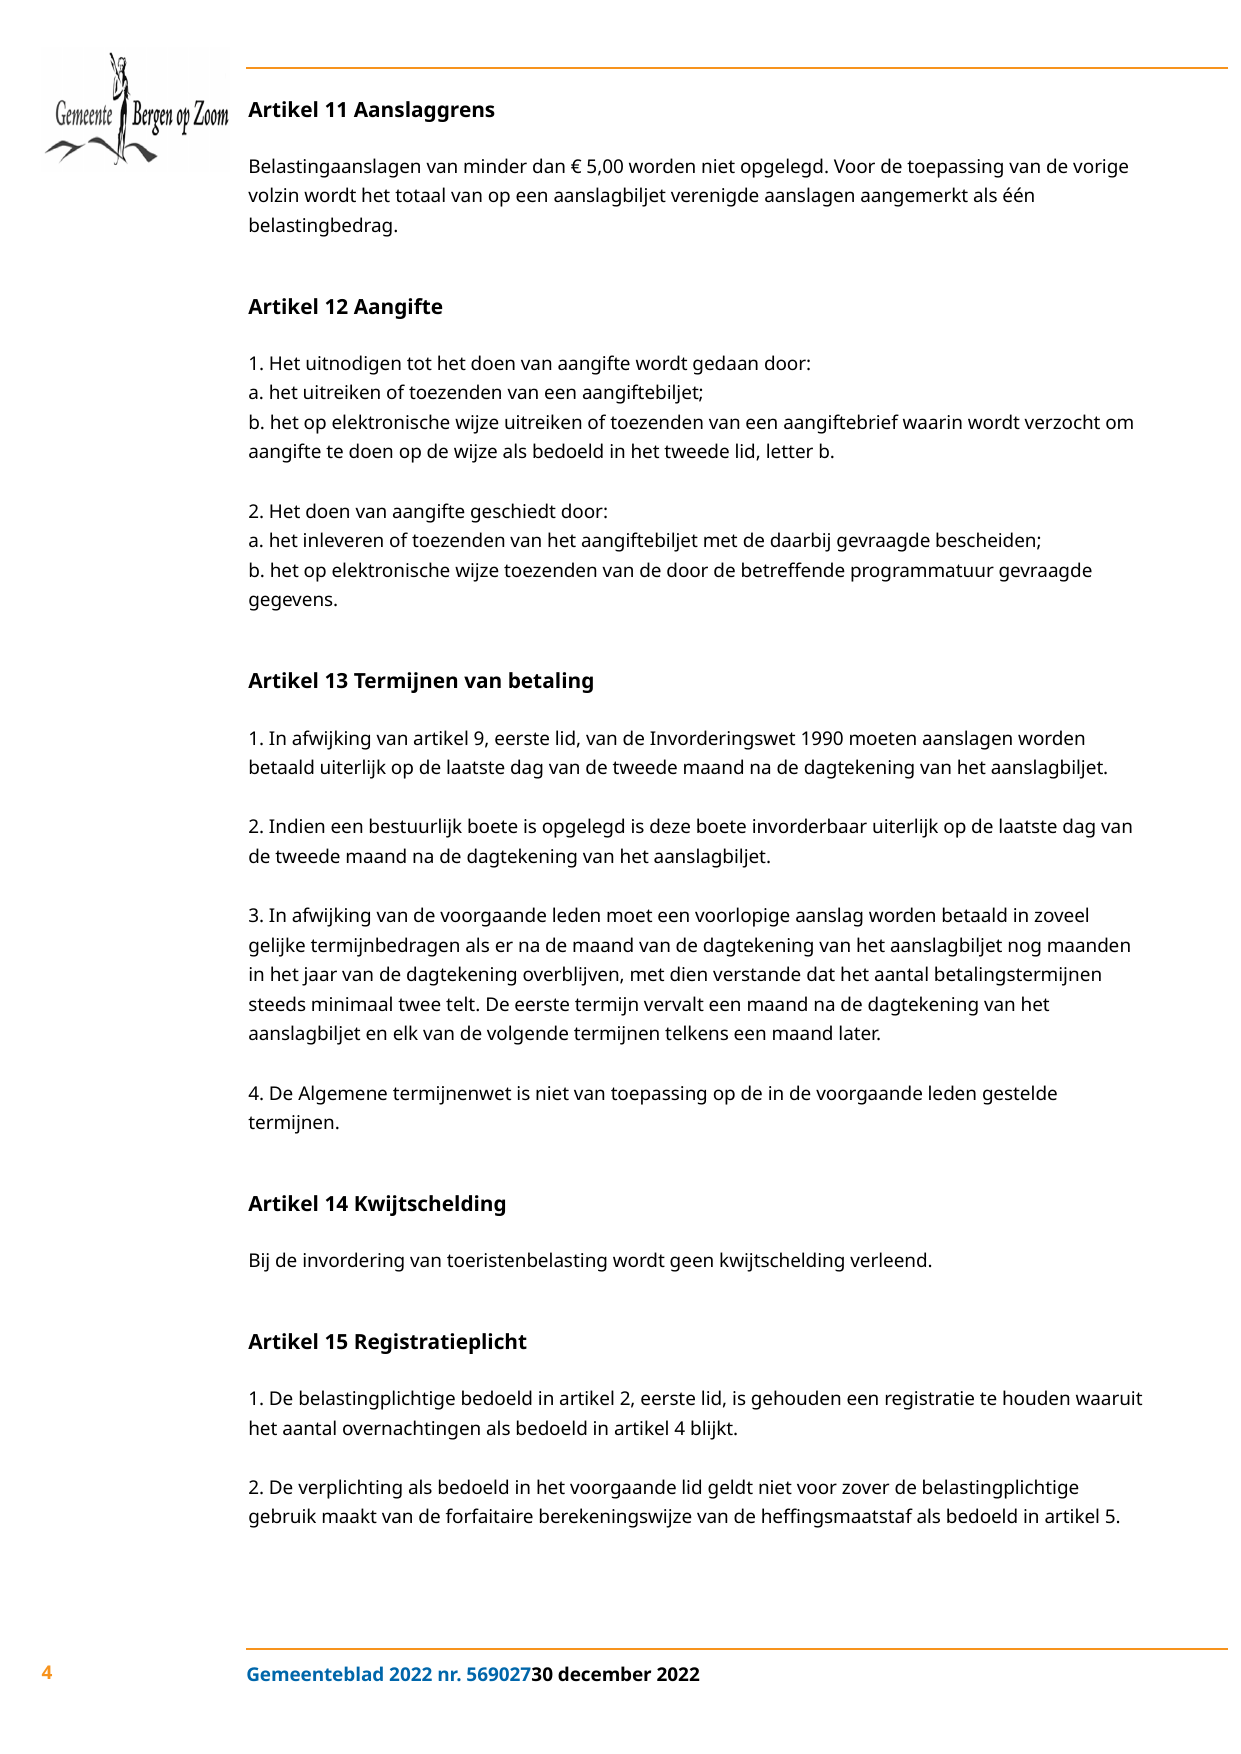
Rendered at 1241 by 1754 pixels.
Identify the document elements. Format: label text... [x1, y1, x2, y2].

text 4. De Algemene termijnenwet is niet van toepassing op de in de voorgaande leden gestelde termijnen. [248, 1080, 1152, 1135]
text b. het op elektronische wijze toezenden van de door de betreffende programmatuur gevraagde gegevens. [248, 557, 1152, 612]
text Artikel 12 Aangifte [248, 292, 1152, 320]
text 1. De belastingplichtige bedoeld in artikel 2, eerste lid, is gehouden een registratie te houden waaruit het aantal overnachtingen als bedoeld in artikel 4 blijkt. [248, 1385, 1152, 1441]
text Artikel 13 Termijnen van betaling [248, 667, 1152, 695]
text b. het op elektronische wijze uitreiken of toezenden van een aangiftebrief waarin wordt verzocht om aangifte te doen op de wijze als bedoeld in het tweede lid, letter b. [248, 409, 1152, 464]
text Belastingaanslagen van minder dan € 5,00 worden niet opgelegd. Voor de toepassing van de vorige volzin wordt het totaal van op een aanslagbiljet verenigde aanslagen aangemerkt als één belastingbedrag. [248, 153, 1152, 238]
text Artikel 15 Registratieplicht [248, 1327, 1152, 1356]
text 1. Het uitnodigen tot het doen van aangifte wordt gedaan door: [248, 350, 1152, 376]
text 2. Indien een bestuurlijk boete is opgelegd is deze boete invorderbaar uiterlijk op de laatste dag van de tweede maand na de dagtekening van het aanslagbiljet. [248, 813, 1152, 869]
text 2. De verplichting als bedoeld in het voorgaande lid geldt niet voor zover de belastingplichtige gebruik maakt van de forfaitaire berekeningswijze van de heffingsmaatstaf als bedoeld in artikel 5. [248, 1474, 1152, 1529]
text 3. In afwijking van de voorgaande leden moet een voorlopige aanslag worden betaald in zoveel gelijke termijnbedragen als er na de maand van de dagtekening van het aanslagbiljet nog maanden in het jaar van de dagtekening overblijven, met dien verstande dat het aantal betalingstermijnen steeds minimaal twee telt. De eerste termijn vervalt een maand na de dagtekening van het aanslagbiljet en elk van de volgende termijnen telkens een maand later. [248, 902, 1152, 1046]
text Artikel 11 Aanslaggrens [248, 95, 1152, 123]
picture [41, 47, 231, 172]
text 1. In afwijking van artikel 9, eerste lid, van de Invorderingswet 1990 moeten aanslagen worden betaald uiterlijk op de laatste dag van de tweede maand na de dagtekening van het aanslagbiljet. [248, 725, 1152, 780]
text a. het uitreiken of toezenden van een aangiftebiljet; [248, 379, 1152, 405]
text 2. Het doen van aangifte geschiedt door: [248, 498, 1152, 524]
text a. het inleveren of toezenden van het aangiftebiljet met de daarbij gevraagde bescheiden; [248, 527, 1152, 553]
text Artikel 14 Kwijtschelding [248, 1189, 1152, 1218]
text Bij de invordering van toeristenbelasting wordt geen kwijtschelding verleend. [248, 1247, 1152, 1273]
